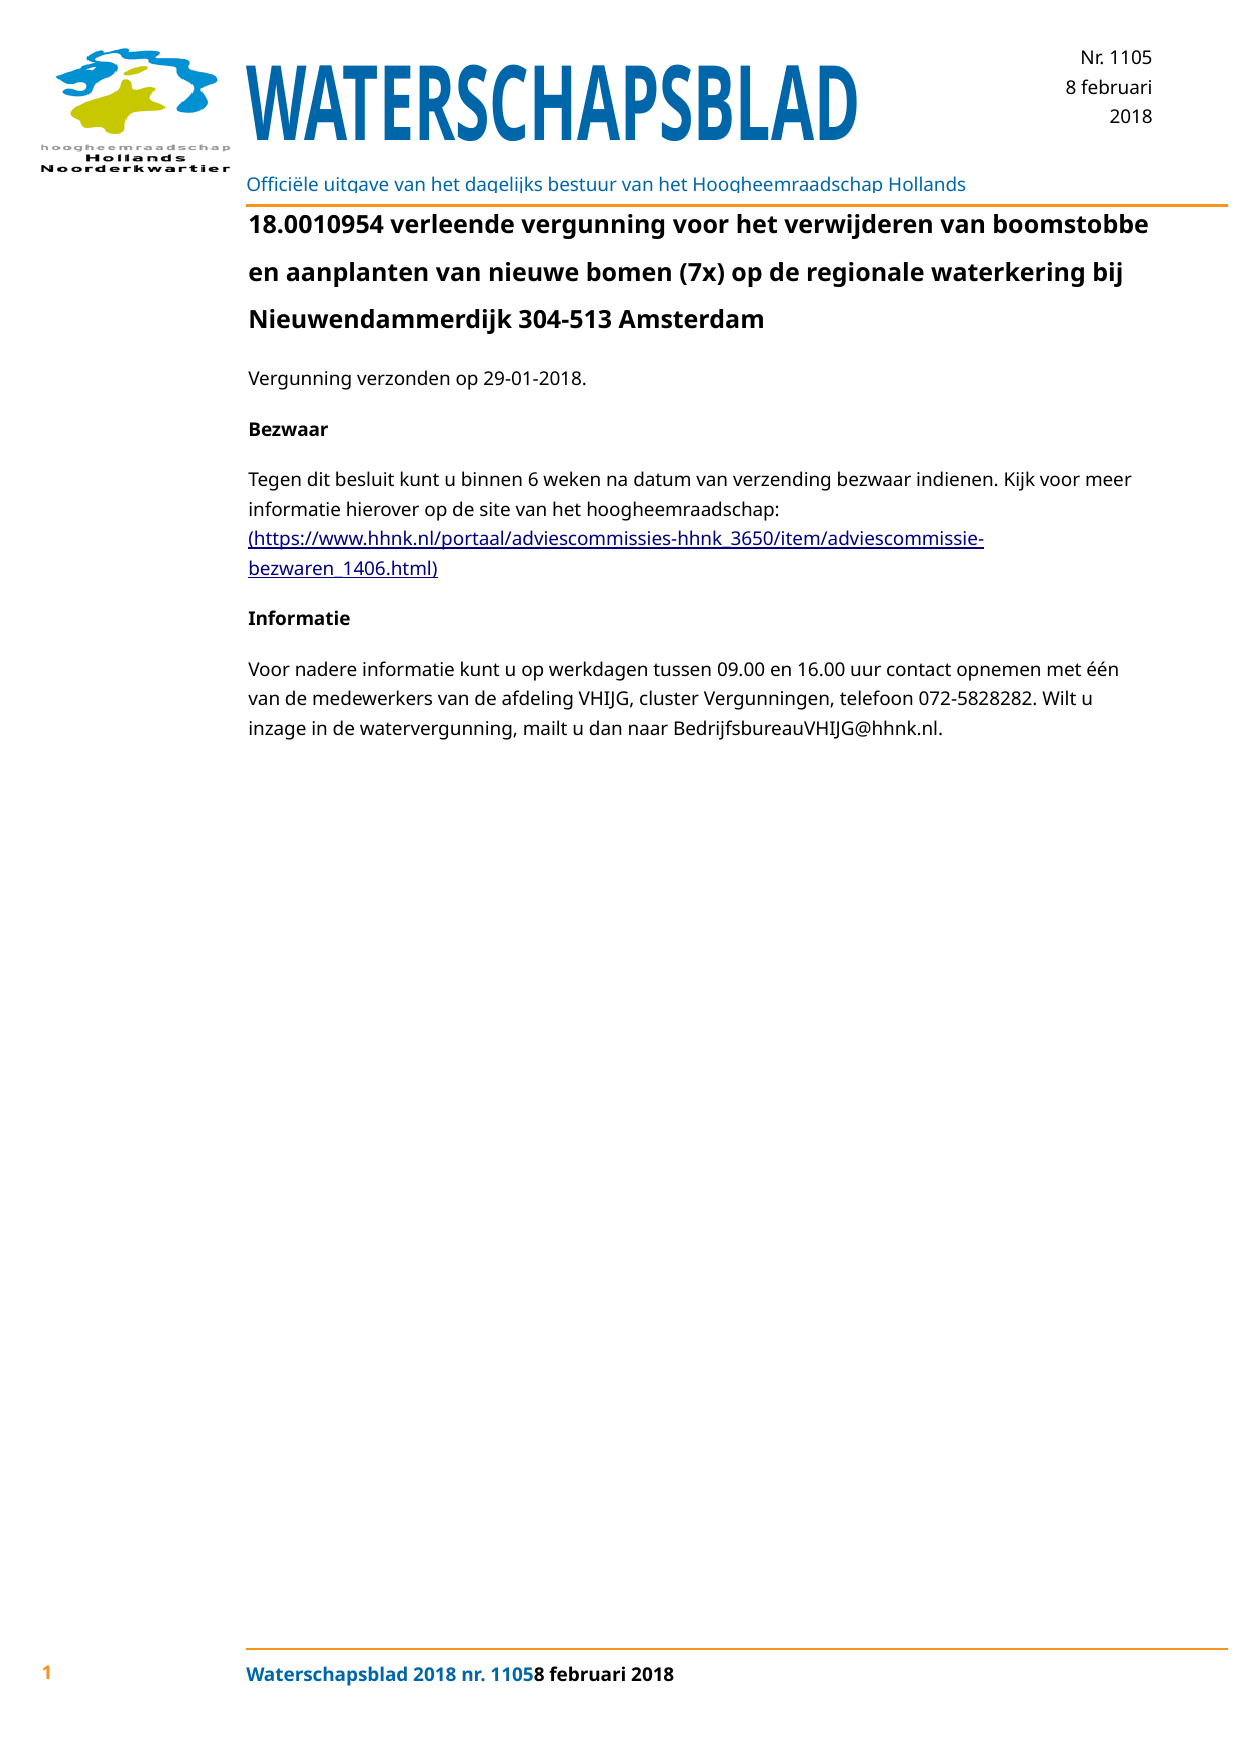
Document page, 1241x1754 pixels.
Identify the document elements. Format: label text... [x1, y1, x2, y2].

text Informatie [248, 606, 1152, 631]
text Bezwaar [248, 416, 1152, 442]
text Tegen dit besluit kunt u binnen 6 weken na datum van verzending bezwaar indienen. Kijk voor meer informatie hierover op de site van het hoogheemraadschap: (https://www.hhnk.nl/portaal/adviescommissies-hhnk_3650/item/adviescommissie-bezwaren_1406.html) [248, 466, 1152, 581]
text Voor nadere informatie kunt u op werkdagen tussen 09.00 en 16.00 uur contact opnemen met één van de medewerkers van de afdeling VHIJG, cluster Vergunningen, telefoon 072-5828282. Wilt u inzage in de watervergunning, mailt u dan naar BedrijfsbureauVHIJG@hhnk.nl. [248, 656, 1152, 741]
text Vergunning verzonden op 29-01-2018. [248, 366, 1152, 391]
text 18.0010954 verleende vergunning voor het verwijderen van boomstobbe en aanplanten van nieuwe bomen (7x) op de regionale waterkering bij Nieuwendammerdijk 304-513 Amsterdam [248, 207, 1152, 336]
picture [41, 47, 231, 172]
